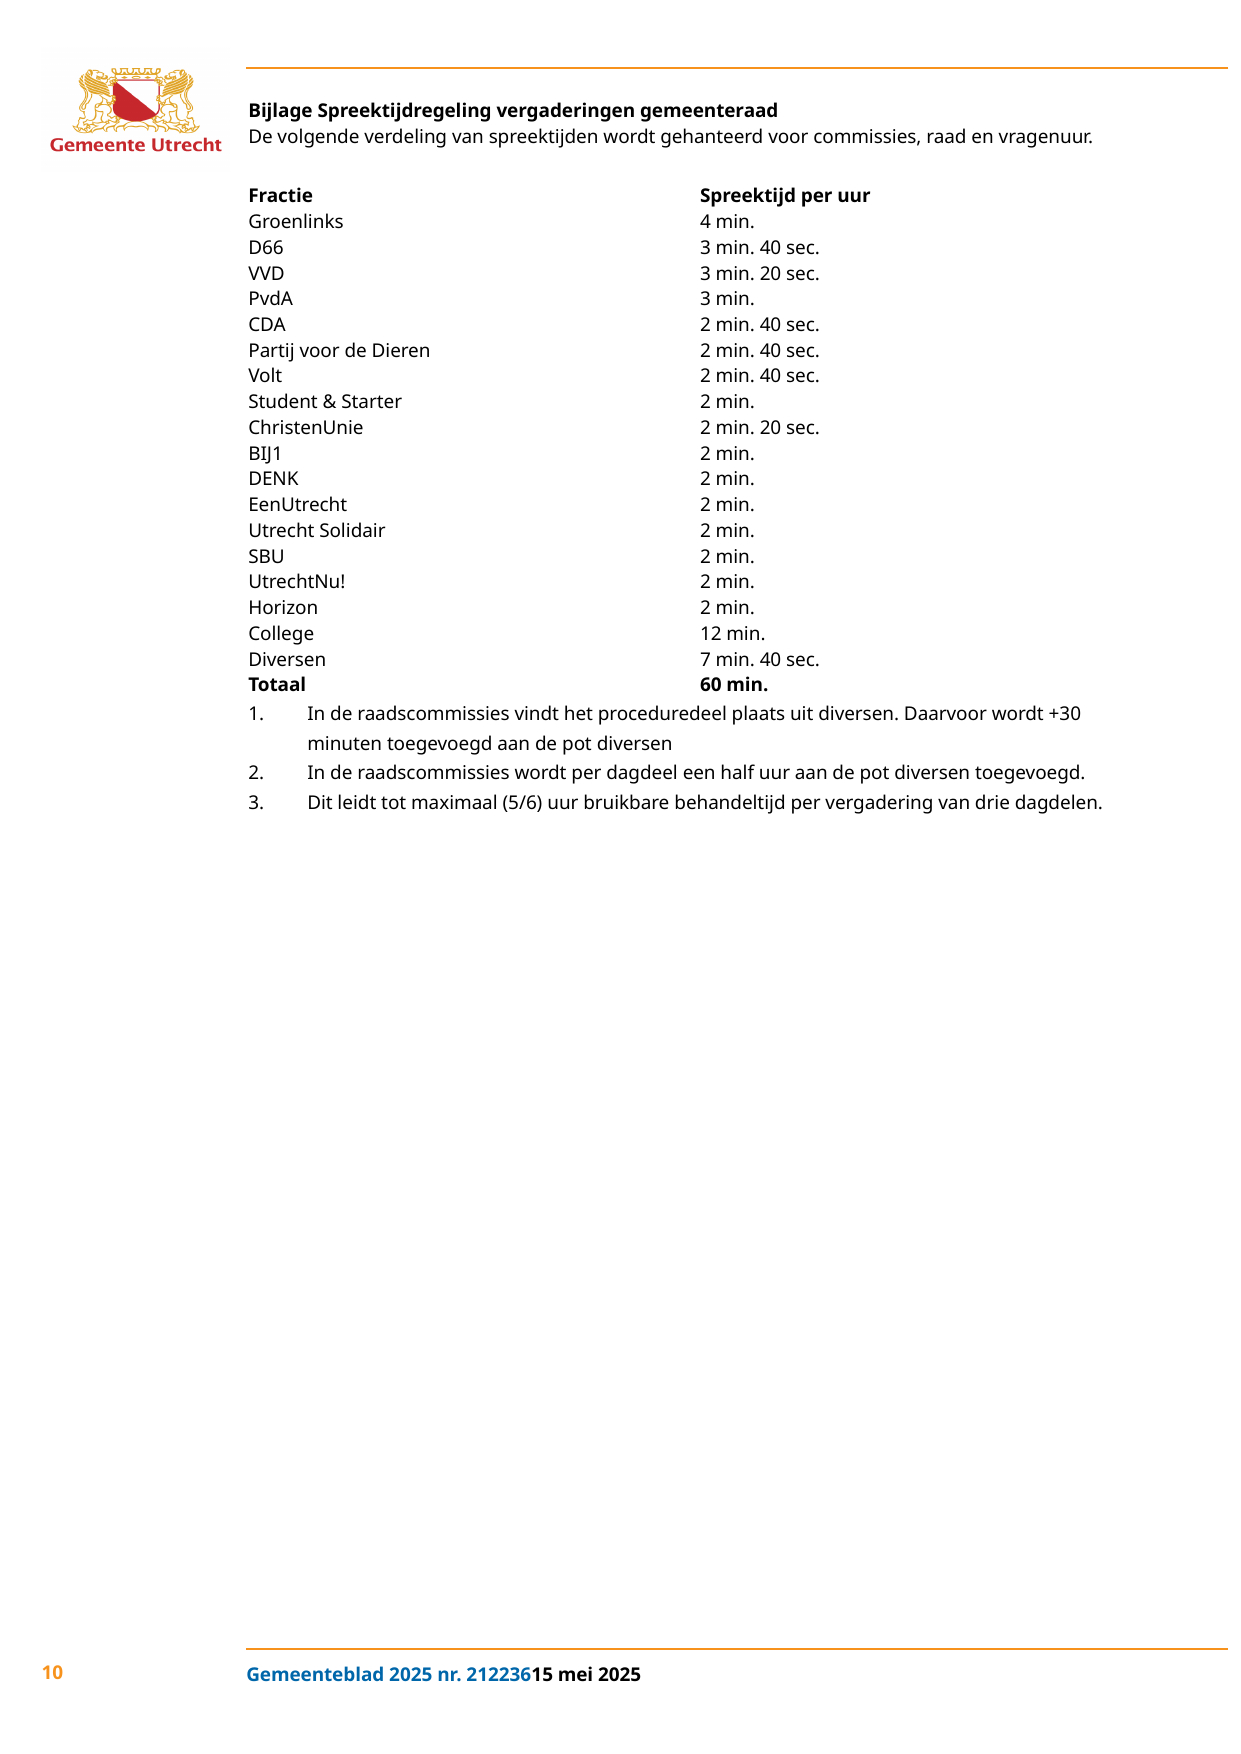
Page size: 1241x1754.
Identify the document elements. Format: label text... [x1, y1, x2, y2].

table_cell 4 min. [700, 208, 1152, 234]
table_cell VVD [248, 260, 700, 286]
table_cell PvdA [248, 286, 700, 311]
table_cell Utrecht Solidair [248, 517, 700, 543]
table_cell 2 min. 40 sec. [700, 363, 1152, 388]
table_cell CDA [248, 311, 700, 337]
table_cell 3 min. 40 sec. [700, 234, 1152, 260]
table_cell 2 min. 40 sec. [700, 337, 1152, 363]
table_cell DENK [248, 466, 700, 491]
table_cell Horizon [248, 594, 700, 620]
table_cell 2 min. [700, 440, 1152, 466]
picture [41, 47, 231, 172]
table_cell 2 min. 40 sec. [700, 311, 1152, 337]
table_cell College [248, 620, 700, 646]
table_cell 2 min. 20 sec. [700, 414, 1152, 440]
table_cell Groenlinks [248, 208, 700, 234]
table_cell 2 min. [700, 491, 1152, 517]
table_cell Volt [248, 363, 700, 388]
table_cell 2 min. [700, 594, 1152, 620]
text Bijlage Spreektijdregeling vergaderingen gemeenteraad [248, 95, 1152, 123]
table_cell UtrechtNu! [248, 569, 700, 594]
table_cell 3 min. 20 sec. [700, 260, 1152, 286]
table_cell EenUtrecht [248, 491, 700, 517]
table_header Spreektijd per uur [700, 183, 1152, 208]
table_header Fractie [248, 183, 700, 208]
table_cell 2 min. [700, 466, 1152, 491]
table_cell SBU [248, 543, 700, 568]
table_cell Partij voor de Dieren [248, 337, 700, 363]
table_cell 3 min. [700, 286, 1152, 311]
table_cell Student & Starter [248, 389, 700, 414]
table_cell 7 min. 40 sec. [700, 646, 1152, 671]
table_cell 2 min. [700, 389, 1152, 414]
table_cell 2 min. [700, 543, 1152, 568]
list In de raadscommissies vindt het proceduredeel plaats uit diversen. Daarvoor wordt +30 minuten toegevoegd aan de pot diversen [248, 700, 1152, 756]
text De volgende verdeling van spreektijden wordt gehanteerd voor commissies, raad en vragenuur. [248, 123, 1152, 149]
table_cell 2 min. [700, 569, 1152, 594]
table_cell D66 [248, 234, 700, 260]
table_cell BIJ1 [248, 440, 700, 466]
table_cell Totaal [248, 671, 700, 697]
table_cell Diversen [248, 646, 700, 671]
list In de raadscommissies wordt per dagdeel een half uur aan de pot diversen toegevoegd. [248, 759, 1152, 785]
list Dit leidt tot maximaal (5/6) uur bruikbare behandeltijd per vergadering van drie dagdelen. [248, 789, 1152, 815]
table_cell 12 min. [700, 620, 1152, 646]
table_cell 60 min. [700, 671, 1152, 697]
table_cell 2 min. [700, 517, 1152, 543]
table_cell ChristenUnie [248, 414, 700, 440]
